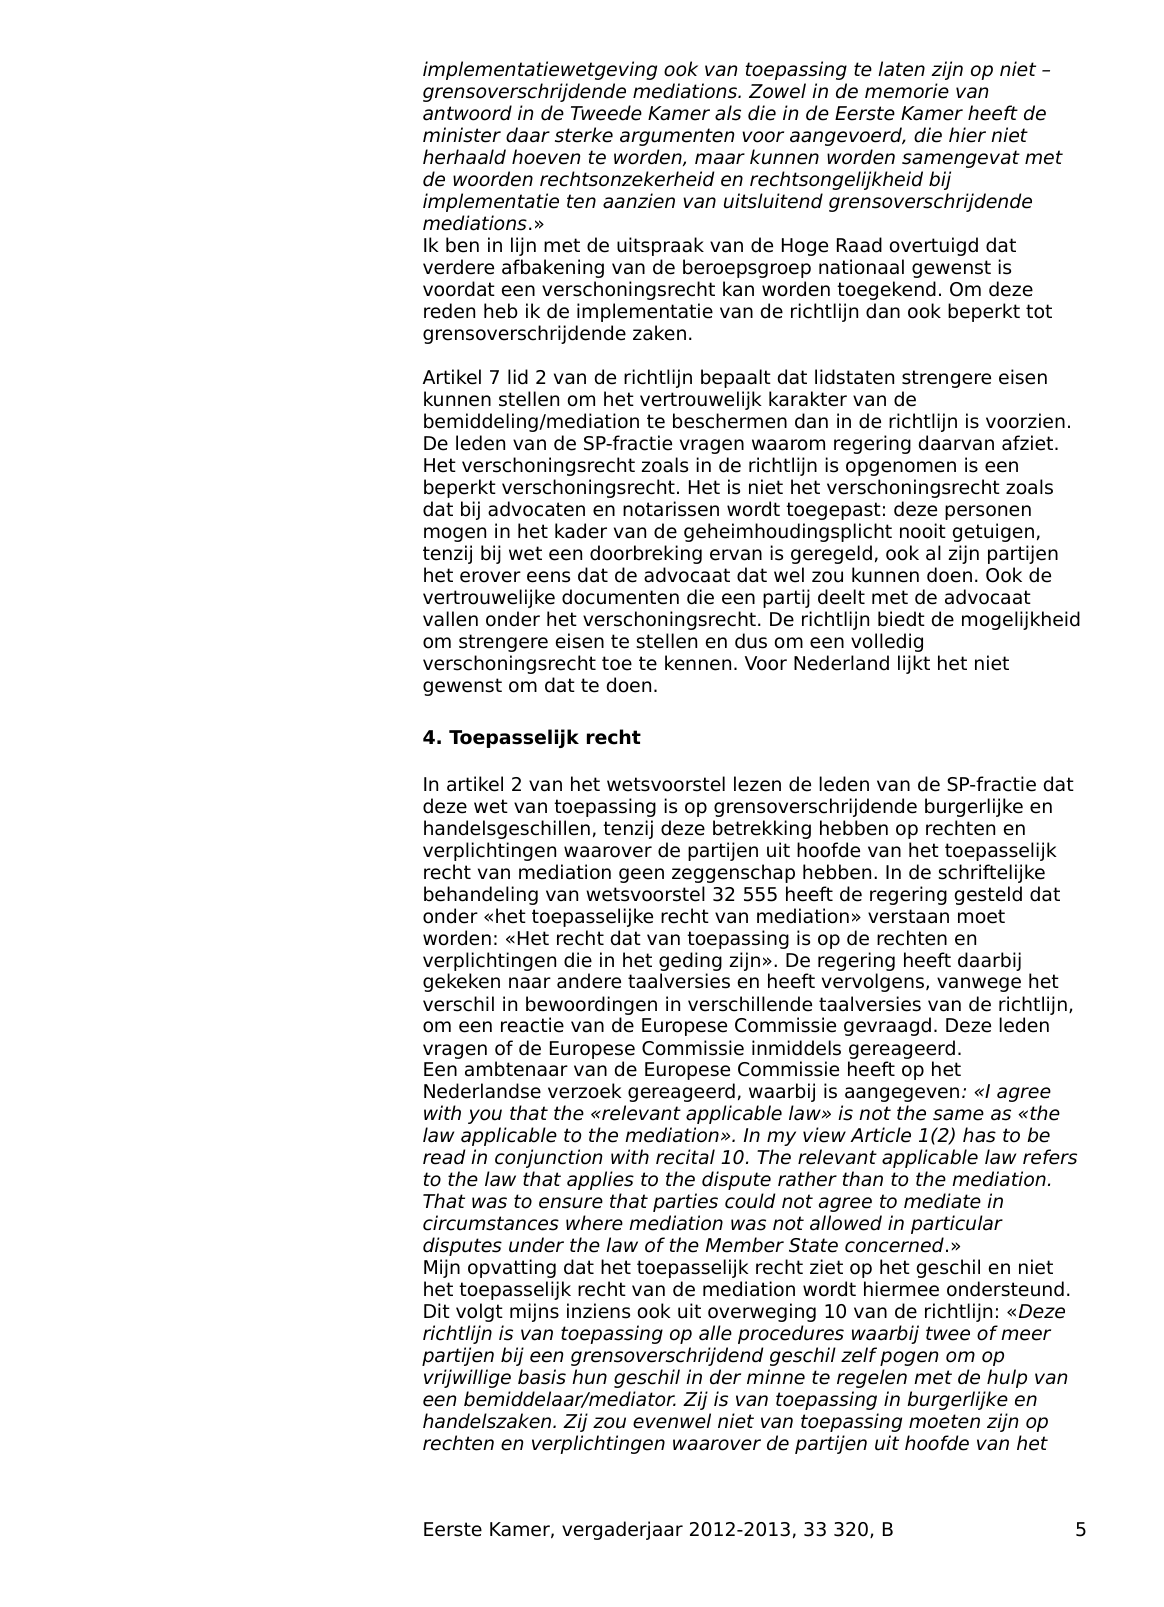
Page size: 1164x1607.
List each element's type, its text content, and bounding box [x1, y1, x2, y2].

text implementatiewetgeving ook van toepassing te laten zijn op niet – grensoverschrijdende mediations. Zowel in de memorie van antwoord in de Tweede Kamer als die in de Eerste Kamer heeft de minister daar sterke argumenten voor aangevoerd, die hier niet herhaald hoeven te worden, maar kunnen worden samengevat met de woorden rechtsonzekerheid en rechtsongelijkheid bij implementatie ten aanzien van uitsluitend grensoverschrijdende mediations.» [422, 59, 1087, 235]
text Een ambtenaar van de Europese Commissie heeft op het Nederlandse verzoek gereageerd, waarbij is aangegeven: «I agree with you that the «relevant applicable law» is not the same as «the law applicable to the mediation». In my view Article 1(2) has to be read in conjunction with recital 10. The relevant applicable law refers to the law that applies to the dispute rather than to the mediation. That was to ensure that parties could not agree to mediate in circumstances where mediation was not allowed in particular disputes under the law of the Member State concerned.» [422, 1059, 1087, 1257]
text Artikel 7 lid 2 van de richtlijn bepaalt dat lidstaten strengere eisen kunnen stellen om het vertrouwelijk karakter van de bemiddeling/mediation te beschermen dan in de richtlijn is voorzien. De leden van de SP-fractie vragen waarom regering daarvan afziet. [422, 367, 1087, 455]
subtitle 4. Toepasselijk recht [422, 727, 1087, 749]
text In artikel 2 van het wetsvoorstel lezen de leden van de SP-fractie dat deze wet van toepassing is op grensoverschrijdende burgerlijke en handelsgeschillen, tenzij deze betrekking hebben op rechten en verplichtingen waarover de partijen uit hoofde van het toepasselijk recht van mediation geen zeggenschap hebben. In de schriftelijke behandeling van wetsvoorstel 32 555 heeft de regering gesteld dat onder «het toepasselijke recht van mediation» verstaan moet worden: «Het recht dat van toepassing is op de rechten en verplichtingen die in het geding zijn». De regering heeft daarbij gekeken naar andere taalversies en heeft vervolgens, vanwege het verschil in bewoordingen in verschillende taalversies van de richtlijn, om een reactie van de Europese Commissie gevraagd. Deze leden vragen of de Europese Commissie inmiddels gereageerd. [422, 774, 1087, 1059]
text Mijn opvatting dat het toepasselijk recht ziet op het geschil en niet het toepasselijk recht van de mediation wordt hiermee ondersteund. Dit volgt mijns inziens ook uit overweging 10 van de richtlijn: «Deze richtlijn is van toepassing op alle procedures waarbij twee of meer partijen bij een grensoverschrijdend geschil zelf pogen om op vrijwillige basis hun geschil in der minne te regelen met de hulp van een bemiddelaar/mediator. Zij is van toepassing in burgerlijke en handelszaken. Zij zou evenwel niet van toepassing moeten zijn op rechten en verplichtingen waarover de partijen uit hoofde van het [422, 1257, 1087, 1455]
text Ik ben in lijn met de uitspraak van de Hoge Raad overtuigd dat verdere afbakening van de beroepsgroep nationaal gewenst is voordat een verschoningsrecht kan worden toegekend. Om deze reden heb ik de implementatie van de richtlijn dan ook beperkt tot grensoverschrijdende zaken. [422, 235, 1087, 345]
text Het verschoningsrecht zoals in de richtlijn is opgenomen is een beperkt verschoningsrecht. Het is niet het verschoningsrecht zoals dat bij advocaten en notarissen wordt toegepast: deze personen mogen in het kader van de geheimhoudingsplicht nooit getuigen, tenzij bij wet een doorbreking ervan is geregeld, ook al zijn partijen het erover eens dat de advocaat dat wel zou kunnen doen. Ook de vertrouwelijke documenten die een partij deelt met de advocaat vallen onder het verschoningsrecht. De richtlijn biedt de mogelijkheid om strengere eisen te stellen en dus om een volledig verschoningsrecht toe te kennen. Voor Nederland lijkt het niet gewenst om dat te doen. [422, 455, 1087, 697]
